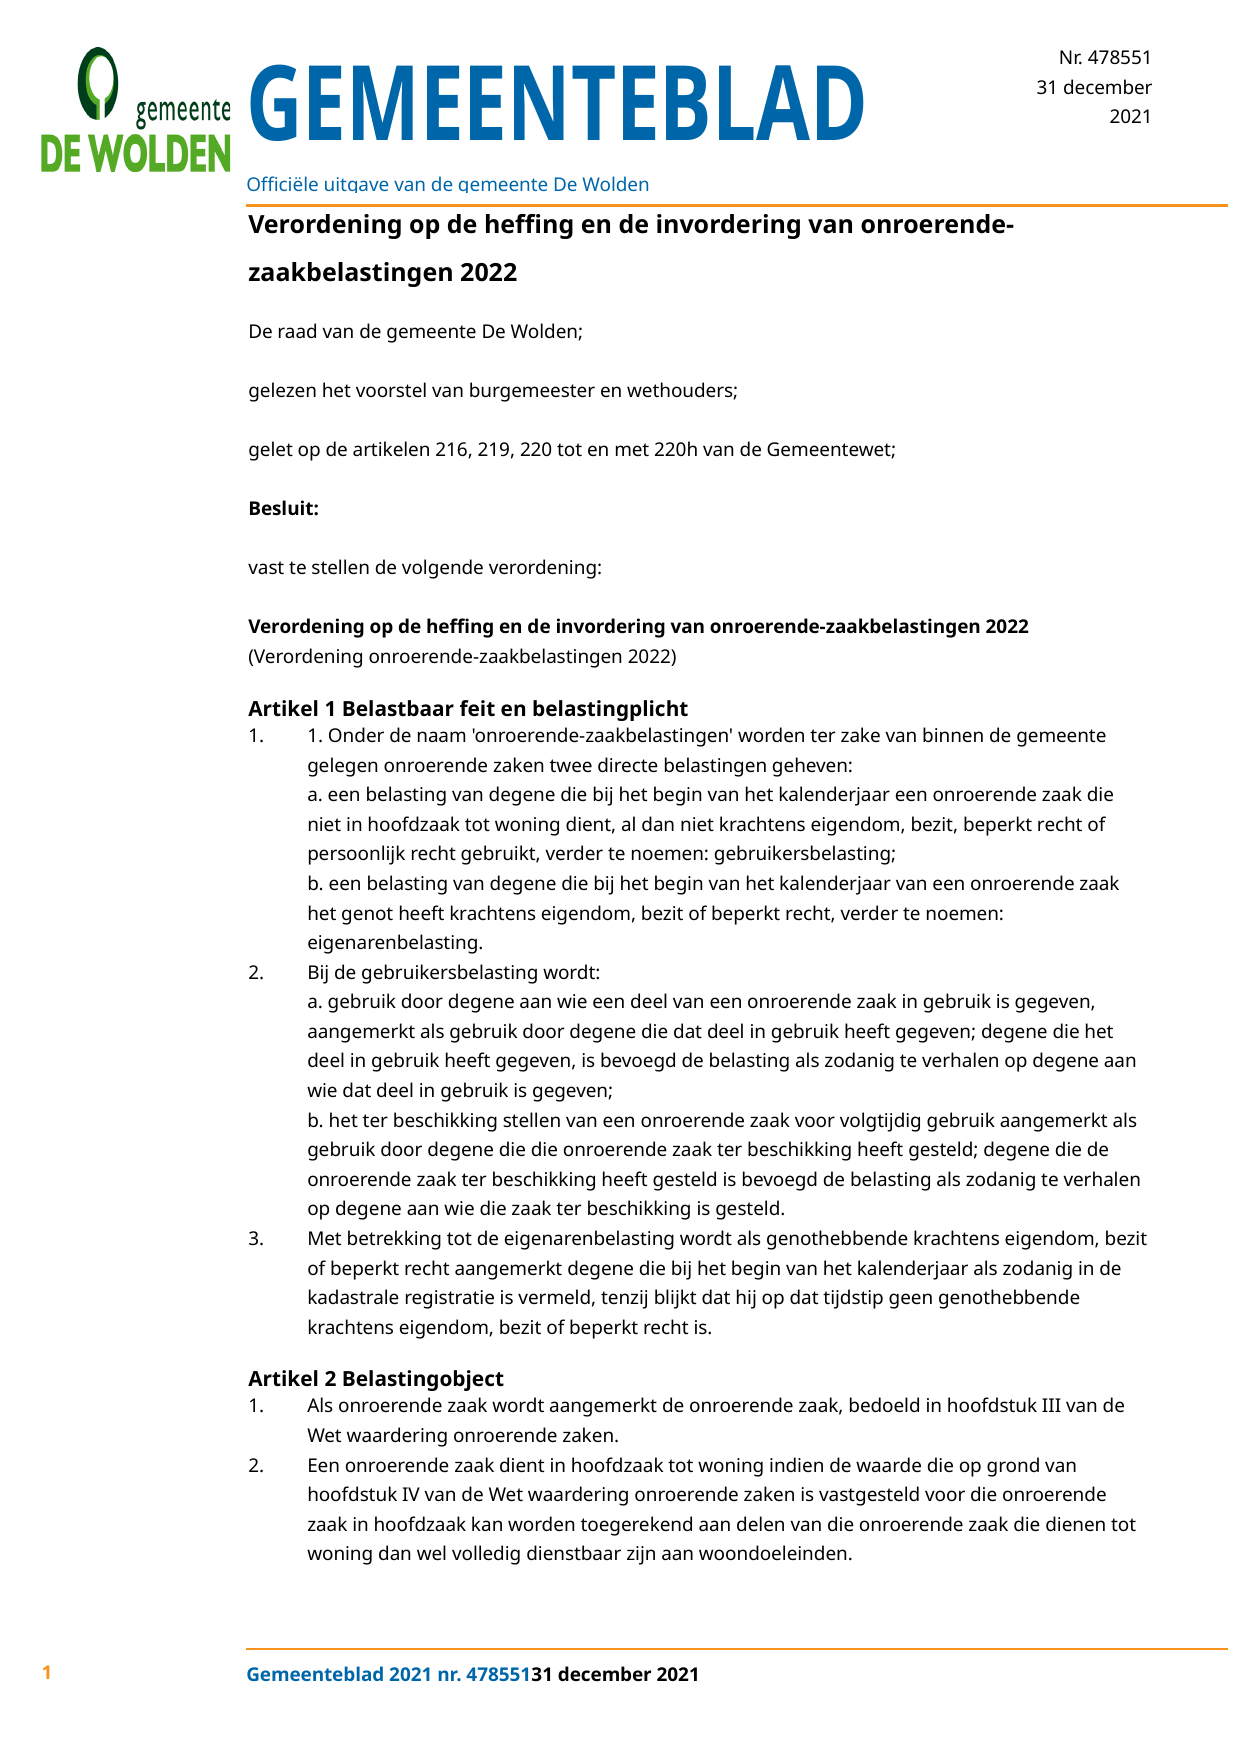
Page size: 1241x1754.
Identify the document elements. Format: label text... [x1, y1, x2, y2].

text (Verordening onroerende-zaakbelastingen 2022) [248, 643, 1152, 669]
text Artikel 1 Belastbaar feit en belastingplicht [248, 694, 1152, 722]
list a. gebruik door degene aan wie een deel van een onroerende zaak in gebruik is gegeven, aangemerkt als gebruik door degene die dat deel in gebruik heeft gegeven; degene die het deel in gebruik heeft gegeven, is bevoegd de belasting als zodanig te verhalen op degene aan wie dat deel in gebruik is gegeven; [248, 988, 1152, 1103]
picture [41, 47, 231, 172]
text vast te stellen de volgende verordening: [248, 554, 1152, 580]
list Als onroerende zaak wordt aangemerkt de onroerende zaak, bedoeld in hoofdstuk III van de Wet waardering onroerende zaken. [248, 1393, 1152, 1448]
list a. een belasting van degene die bij het begin van het kalenderjaar een onroerende zaak die niet in hoofdzaak tot woning dient, al dan niet krachtens eigendom, bezit, beperkt recht of persoonlijk recht gebruikt, verder te noemen: gebruikersbelasting; [248, 781, 1152, 866]
text gelet op de artikelen 216, 219, 220 tot en met 220h van de Gemeentewet; [248, 436, 1152, 462]
text Artikel 2 Belastingobject [248, 1364, 1152, 1393]
list b. het ter beschikking stellen van een onroerende zaak voor volgtijdig gebruik aangemerkt als gebruik door degene die die onroerende zaak ter beschikking heeft gesteld; degene die de onroerende zaak ter beschikking heeft gesteld is bevoegd de belasting als zodanig te verhalen op degene aan wie die zaak ter beschikking is gesteld. [248, 1107, 1152, 1221]
text Verordening op de heffing en de invordering van onroerende-zaakbelastingen 2022 [248, 207, 1152, 288]
list Een onroerende zaak dient in hoofdzaak tot woning indien de waarde die op grond van hoofdstuk IV van de Wet waardering onroerende zaken is vastgesteld voor die onroerende zaak in hoofdzaak kan worden toegerekend aan delen van die onroerende zaak die dienen tot woning dan wel volledig dienstbaar zijn aan woondoeleinden. [248, 1452, 1152, 1566]
text gelezen het voorstel van burgemeester en wethouders; [248, 377, 1152, 403]
list b. een belasting van degene die bij het begin van het kalenderjaar van een onroerende zaak het genot heeft krachtens eigendom, bezit of beperkt recht, verder te noemen: eigenarenbelasting. [248, 870, 1152, 955]
text De raad van de gemeente De Wolden; [248, 318, 1152, 344]
list Bij de gebruikersbelasting wordt: [248, 959, 1152, 984]
list 1. Onder de naam 'onroerende-zaakbelastingen' worden ter zake van binnen de gemeente gelegen onroerende zaken twee directe belastingen geheven: [248, 722, 1152, 777]
text Verordening op de heffing en de invordering van onroerende-zaakbelastingen 2022 [248, 614, 1152, 639]
list Met betrekking tot de eigenarenbelasting wordt als genothebbende krachtens eigendom, bezit of beperkt recht aangemerkt degene die bij het begin van het kalenderjaar als zodanig in de kadastrale registratie is vermeld, tenzij blijkt dat hij op dat tijdstip geen genothebbende krachtens eigendom, bezit of beperkt recht is. [248, 1225, 1152, 1339]
text Besluit: [248, 495, 1152, 521]
